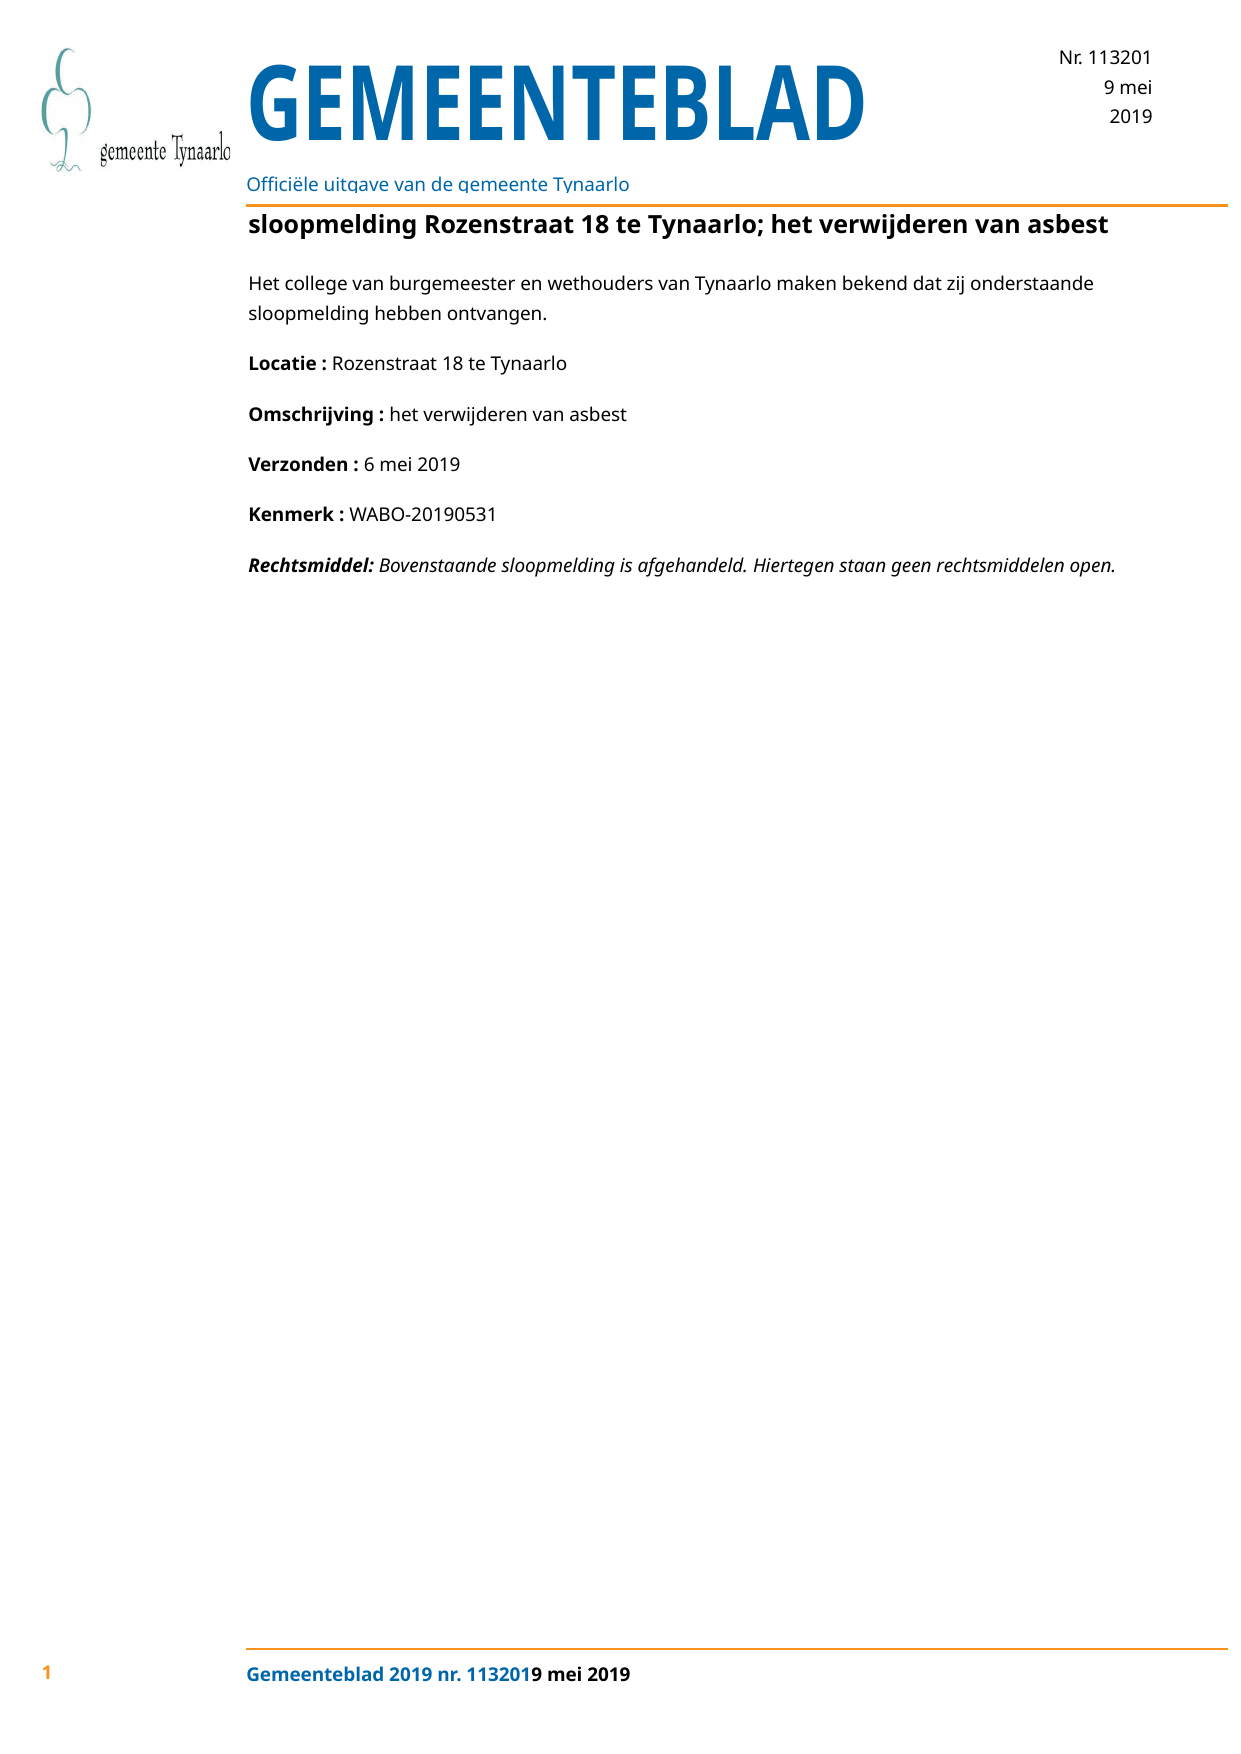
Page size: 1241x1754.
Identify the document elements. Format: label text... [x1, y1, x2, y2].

text Kenmerk : WABO-20190531 [248, 502, 1152, 527]
text sloopmelding Rozenstraat 18 te Tynaarlo; het verwijderen van asbest [248, 207, 1152, 241]
text Het college van burgemeester en wethouders van Tynaarlo maken bekend dat zij onderstaande sloopmelding hebben ontvangen. [248, 270, 1152, 326]
text Omschrijving : het verwijderen van asbest [248, 401, 1152, 426]
picture [41, 47, 231, 172]
text Verzonden : 6 mei 2019 [248, 451, 1152, 477]
text Locatie : Rozenstraat 18 te Tynaarlo [248, 350, 1152, 376]
text Rechtsmiddel: Bovenstaande sloopmelding is afgehandeld. Hiertegen staan geen rechtsmiddelen open. [248, 552, 1152, 578]
